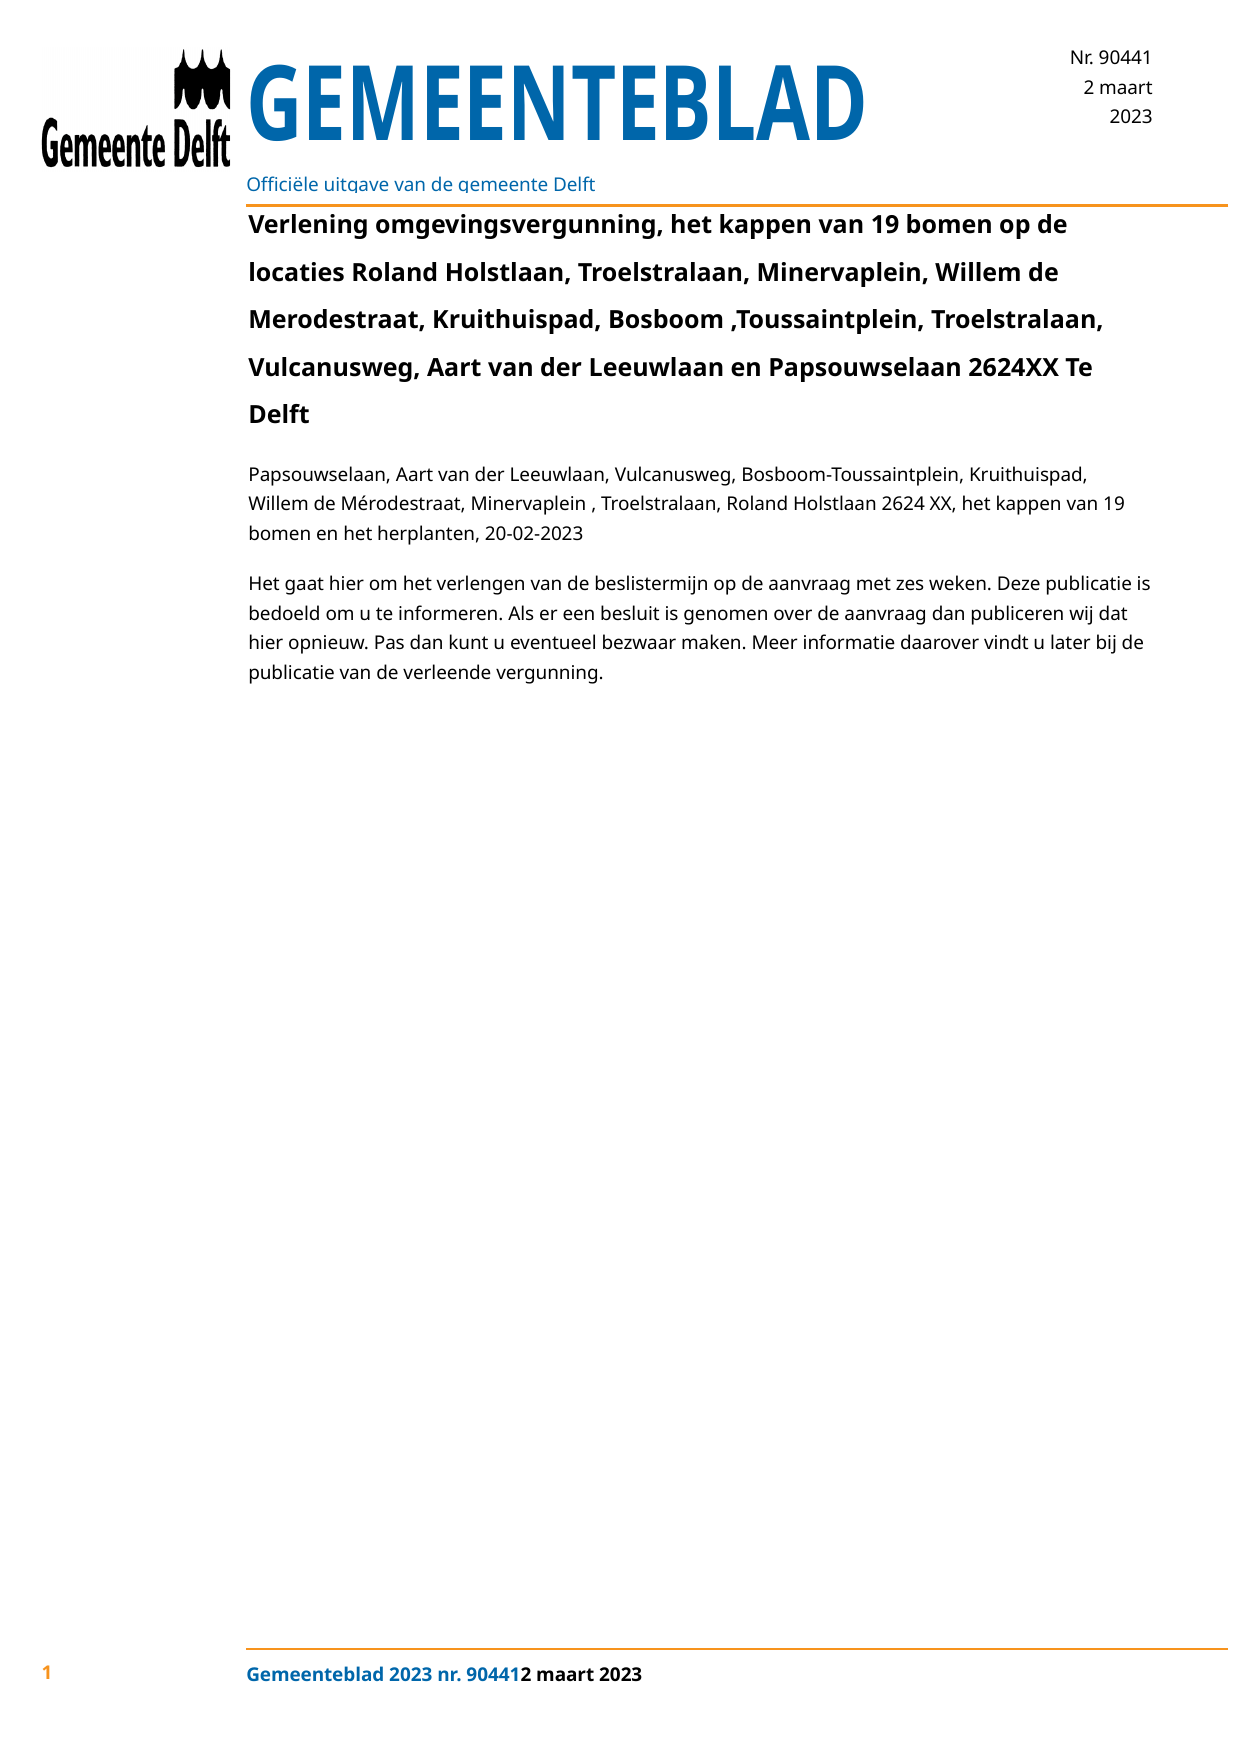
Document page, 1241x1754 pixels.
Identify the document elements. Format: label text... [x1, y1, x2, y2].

text Het gaat hier om het verlengen van de beslistermijn op de aanvraag met zes weken. Deze publicatie is bedoeld om u te informeren. Als er een besluit is genomen over de aanvraag dan publiceren wij dat hier opnieuw. Pas dan kunt u eventueel bezwaar maken. Meer informatie daarover vindt u later bij de publicatie van de verleende vergunning. [248, 570, 1152, 685]
picture [41, 47, 231, 172]
text Papsouwselaan, Aart van der Leeuwlaan, Vulcanusweg, Bosboom-Toussaintplein, Kruithuispad, Willem de Mérodestraat, Minervaplein , Troelstralaan, Roland Holstlaan 2624 XX, het kappen van 19 bomen en het herplanten, 20-02-2023 [248, 461, 1152, 546]
text Verlening omgevingsvergunning, het kappen van 19 bomen op de locaties Roland Holstlaan, Troelstralaan, Minervaplein, Willem de Merodestraat, Kruithuispad, Bosboom ,Toussaintplein, Troelstralaan, Vulcanusweg, Aart van der Leeuwlaan en Papsouwselaan 2624XX Te Delft [248, 207, 1152, 431]
